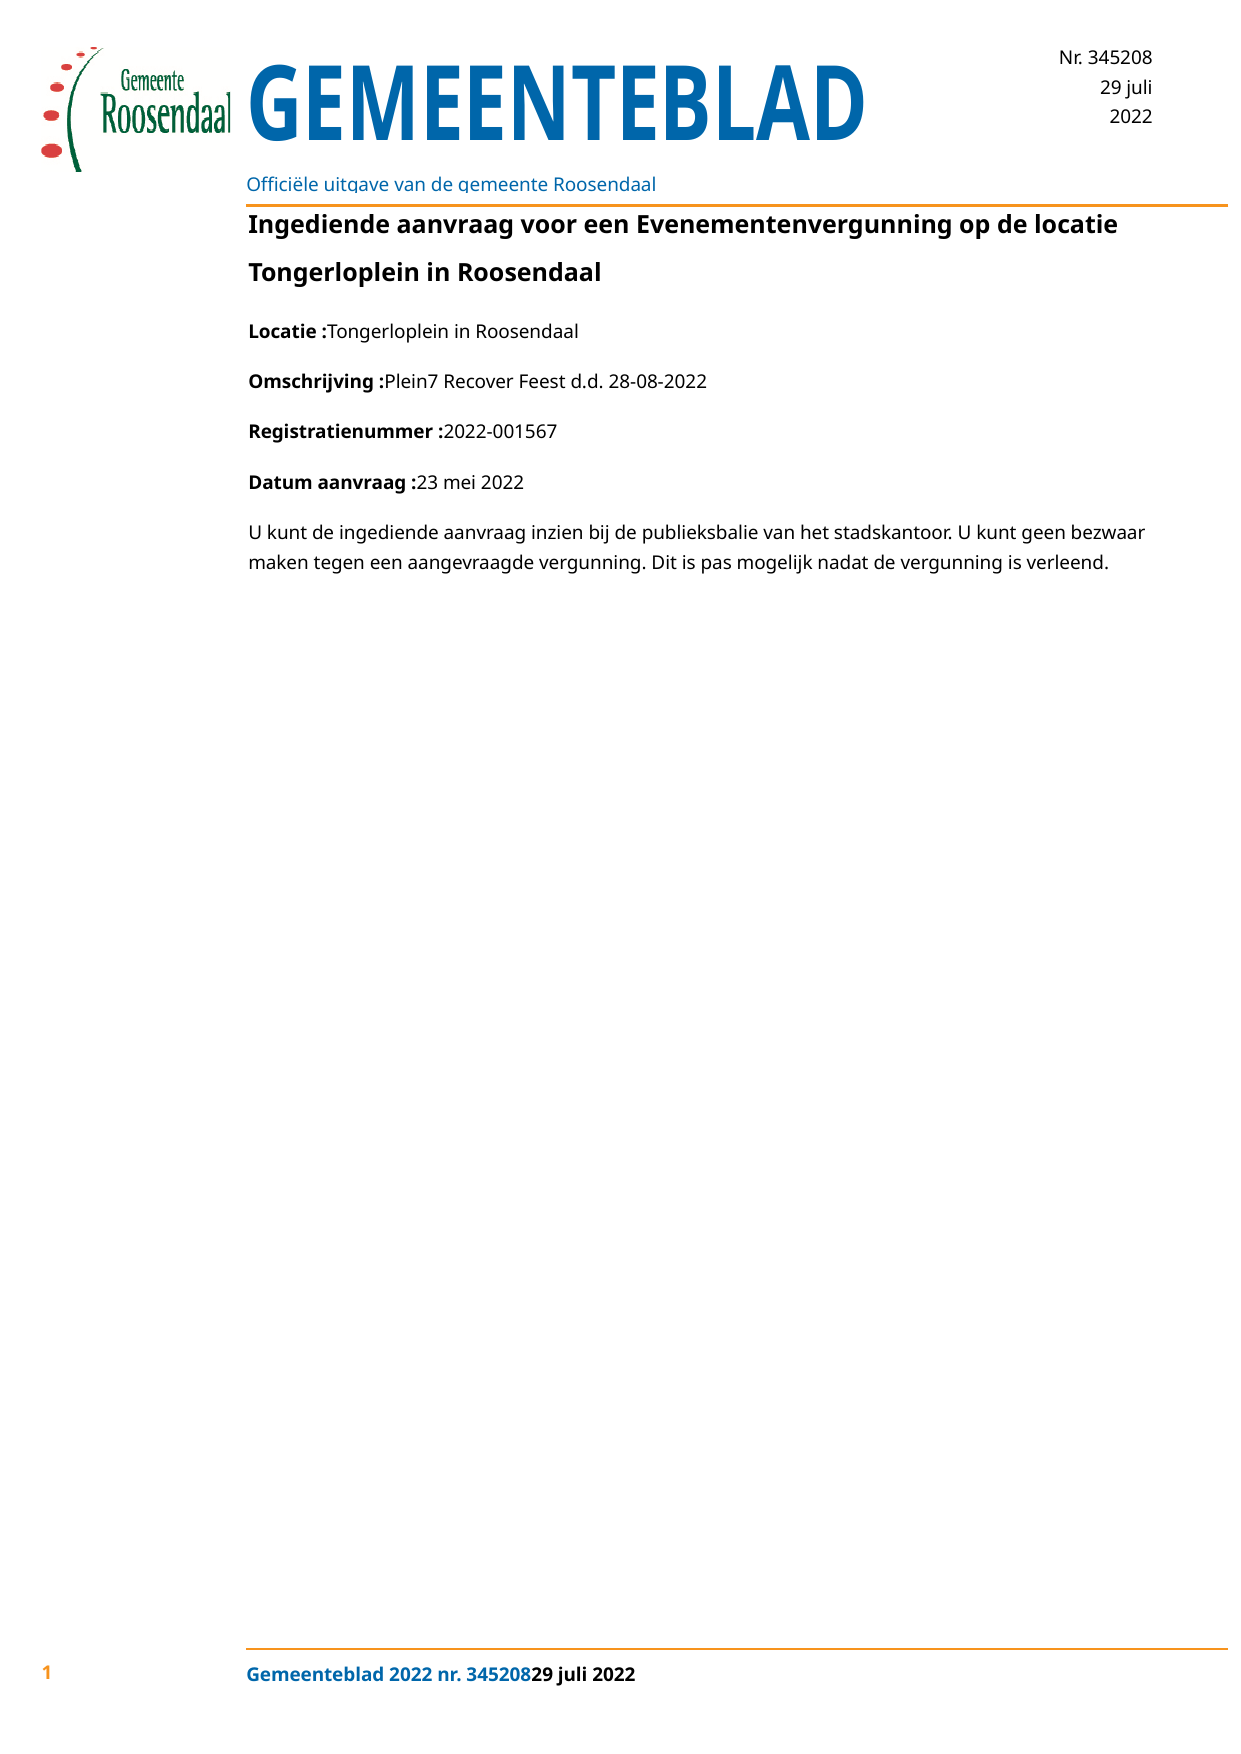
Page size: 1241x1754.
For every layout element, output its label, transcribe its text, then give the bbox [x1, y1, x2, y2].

text U kunt de ingediende aanvraag inzien bij de publieksbalie van het stadskantoor. U kunt geen bezwaar maken tegen een aangevraagde vergunning. Dit is pas mogelijk nadat de vergunning is verleend. [248, 519, 1152, 575]
text Ingediende aanvraag voor een Evenementenvergunning op de locatie Tongerloplein in Roosendaal [248, 207, 1152, 288]
text Locatie :Tongerloplein in Roosendaal [248, 318, 1152, 344]
text Registratienummer :2022-001567 [248, 419, 1152, 444]
text Datum aanvraag :23 mei 2022 [248, 469, 1152, 495]
picture [41, 47, 231, 172]
text Omschrijving :Plein7 Recover Feest d.d. 28-08-2022 [248, 368, 1152, 394]
